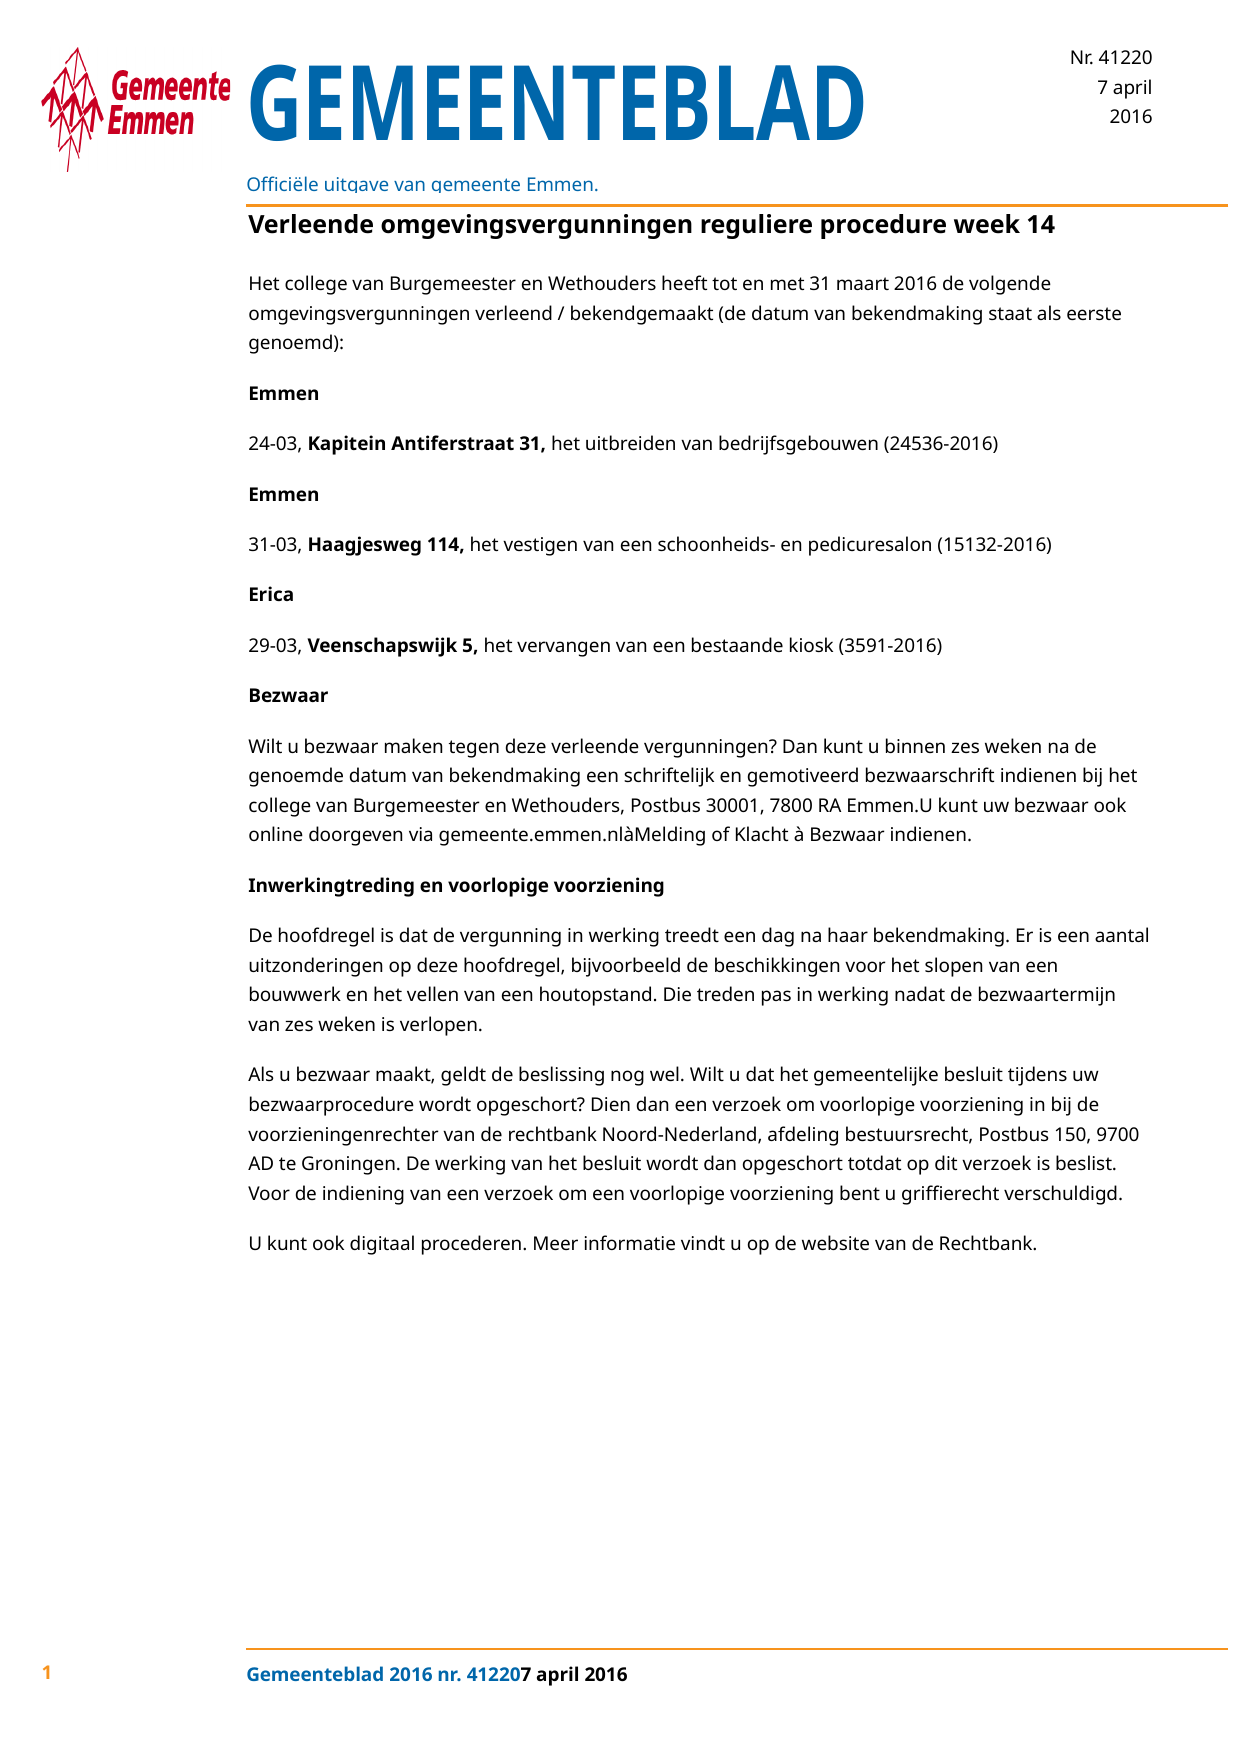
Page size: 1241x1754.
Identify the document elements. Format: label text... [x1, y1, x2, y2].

text Inwerkingtreding en voorlopige voorziening [248, 872, 1152, 898]
text Wilt u bezwaar maken tegen deze verleende vergunningen? Dan kunt u binnen zes weken na de genoemde datum van bekendmaking een schriftelijk en gemotiveerd bezwaarschrift indienen bij het college van Burgemeester en Wethouders, Postbus 30001, 7800 RA Emmen.U kunt uw bezwaar ook online doorgeven via gemeente.emmen.nlàMelding of Klacht à Bezwaar indienen. [248, 733, 1152, 847]
text 31-03, Haagjesweg 114, het vestigen van een schoonheids- en pedicuresalon (15132-2016) [248, 531, 1152, 557]
text Als u bezwaar maakt, geldt de beslissing nog wel. Wilt u dat het gemeentelijke besluit tijdens uw bezwaarprocedure wordt opgeschort? Dien dan een verzoek om voorlopige voorziening in bij de voorzieningenrechter van de rechtbank Noord-Nederland, afdeling bestuursrecht, Postbus 150, 9700 AD te Groningen. De werking van het besluit wordt dan opgeschort totdat op dit verzoek is beslist. Voor de indiening van een verzoek om een voorlopige voorziening bent u griffierecht verschuldigd. [248, 1062, 1152, 1206]
text 24-03, Kapitein Antiferstraat 31, het uitbreiden van bedrijfsgebouwen (24536-2016) [248, 430, 1152, 456]
text Het college van Burgemeester en Wethouders heeft tot en met 31 maart 2016 de volgende omgevingsvergunningen verleend / bekendgemaakt (de datum van bekendmaking staat als eerste genoemd): [248, 270, 1152, 355]
picture [41, 47, 231, 172]
text Verleende omgevingsvergunningen reguliere procedure week 14 [248, 207, 1152, 241]
text Emmen [248, 481, 1152, 506]
text 29-03, Veenschapswijk 5, het vervangen van een bestaande kiosk (3591-2016) [248, 632, 1152, 658]
text Bezwaar [248, 682, 1152, 708]
text Emmen [248, 380, 1152, 406]
text U kunt ook digitaal procederen. Meer informatie vindt u op de website van de Rechtbank. [248, 1230, 1152, 1256]
text Erica [248, 582, 1152, 607]
text De hoofdregel is dat de vergunning in werking treedt een dag na haar bekendmaking. Er is een aantal uitzonderingen op deze hoofdregel, bijvoorbeeld de beschikkingen voor het slopen van een bouwwerk en het vellen van een houtopstand. Die treden pas in werking nadat de bezwaartermijn van zes weken is verlopen. [248, 922, 1152, 1037]
